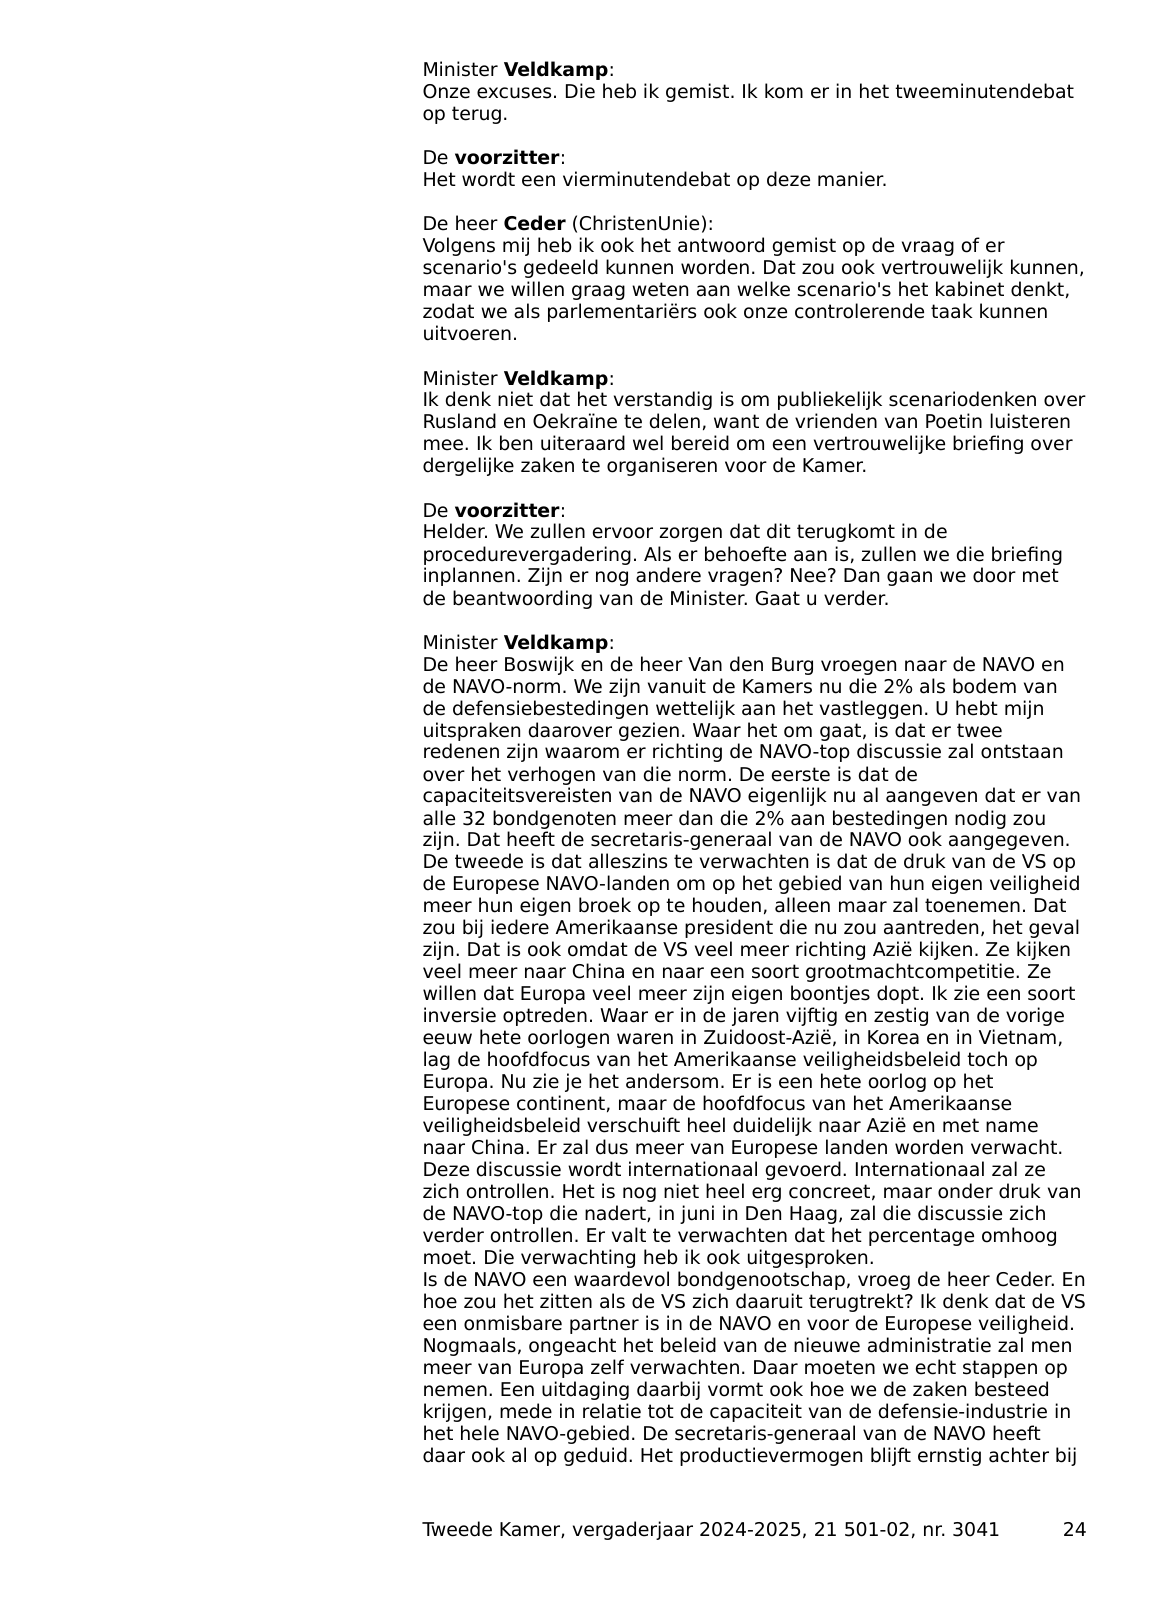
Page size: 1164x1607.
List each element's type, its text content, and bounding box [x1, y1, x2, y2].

text De heer Ceder (ChristenUnie): [422, 213, 1087, 235]
text De voorzitter: [422, 147, 1087, 169]
text Ik denk niet dat het verstandig is om publiekelijk scenariodenken over Rusland en Oekraïne te delen, want de vrienden van Poetin luisteren mee. Ik ben uiteraard wel bereid om een vertrouwelijke briefing over dergelijke zaken te organiseren voor de Kamer. [422, 389, 1087, 477]
text Helder. We zullen ervoor zorgen dat dit terugkomt in de procedurevergadering. Als er behoefte aan is, zullen we die briefing inplannen. Zijn er nog andere vragen? Nee? Dan gaan we door met de beantwoording van de Minister. Gaat u verder. [422, 521, 1087, 609]
text Minister Veldkamp: [422, 632, 1087, 653]
text De voorzitter: [422, 499, 1087, 521]
text Is de NAVO een waardevol bondgenootschap, vroeg de heer Ceder. En hoe zou het zitten als de VS zich daaruit terugtrekt? Ik denk dat de VS een onmisbare partner is in de NAVO en voor de Europese veiligheid. Nogmaals, ongeacht het beleid van de nieuwe administratie zal men meer van Europa zelf verwachten. Daar moeten we echt stappen op nemen. Een uitdaging daarbij vormt ook hoe we de zaken besteed krijgen, mede in relatie tot de capaciteit van de defensie-industrie in het hele NAVO-gebied. De secretaris-generaal van de NAVO heeft daar ook al op geduid. Het productievermogen blijft ernstig achter bij [422, 1269, 1087, 1467]
text Het wordt een vierminutendebat op deze manier. [422, 169, 1087, 191]
text De heer Boswijk en de heer Van den Burg vroegen naar de NAVO en de NAVO-norm. We zijn vanuit de Kamers nu die 2% als bodem van de defensiebestedingen wettelijk aan het vastleggen. U hebt mijn uitspraken daarover gezien. Waar het om gaat, is dat er twee redenen zijn waarom er richting de NAVO-top discussie zal ontstaan over het verhogen van die norm. De eerste is dat de capaciteitsvereisten van de NAVO eigenlijk nu al aangeven dat er van alle 32 bondgenoten meer dan die 2% aan bestedingen nodig zou zijn. Dat heeft de secretaris-generaal van de NAVO ook aangegeven. De tweede is dat alleszins te verwachten is dat de druk van de VS op de Europese NAVO-landen om op het gebied van hun eigen veiligheid meer hun eigen broek op te houden, alleen maar zal toenemen. Dat zou bij iedere Amerikaanse president die nu zou aantreden, het geval zijn. Dat is ook omdat de VS veel meer richting Azië kijken. Ze kijken veel meer naar China en naar een soort grootmachtcompetitie. Ze willen dat Europa veel meer zijn eigen boontjes dopt. Ik zie een soort inversie optreden. Waar er in de jaren vijftig en zestig van de vorige eeuw hete oorlogen waren in Zuidoost-Azië, in Korea en in Vietnam, lag de hoofdfocus van het Amerikaanse veiligheidsbeleid toch op Europa. Nu zie je het andersom. Er is een hete oorlog op het Europese continent, maar de hoofdfocus van het Amerikaanse veiligheidsbeleid verschuift heel duidelijk naar Azië en met name naar China. Er zal dus meer van Europese landen worden verwacht. Deze discussie wordt internationaal gevoerd. Internationaal zal ze zich ontrollen. Het is nog niet heel erg concreet, maar onder druk van de NAVO-top die nadert, in juni in Den Haag, zal die discussie zich verder ontrollen. Er valt te verwachten dat het percentage omhoog moet. Die verwachting heb ik ook uitgesproken. [422, 653, 1087, 1269]
text Volgens mij heb ik ook het antwoord gemist op de vraag of er scenario's gedeeld kunnen worden. Dat zou ook vertrouwelijk kunnen, maar we willen graag weten aan welke scenario's het kabinet denkt, zodat we als parlementariërs ook onze controlerende taak kunnen uitvoeren. [422, 235, 1087, 345]
text Minister Veldkamp: [422, 367, 1087, 389]
text Minister Veldkamp: [422, 59, 1087, 81]
text Onze excuses. Die heb ik gemist. Ik kom er in het tweeminutendebat op terug. [422, 81, 1087, 125]
